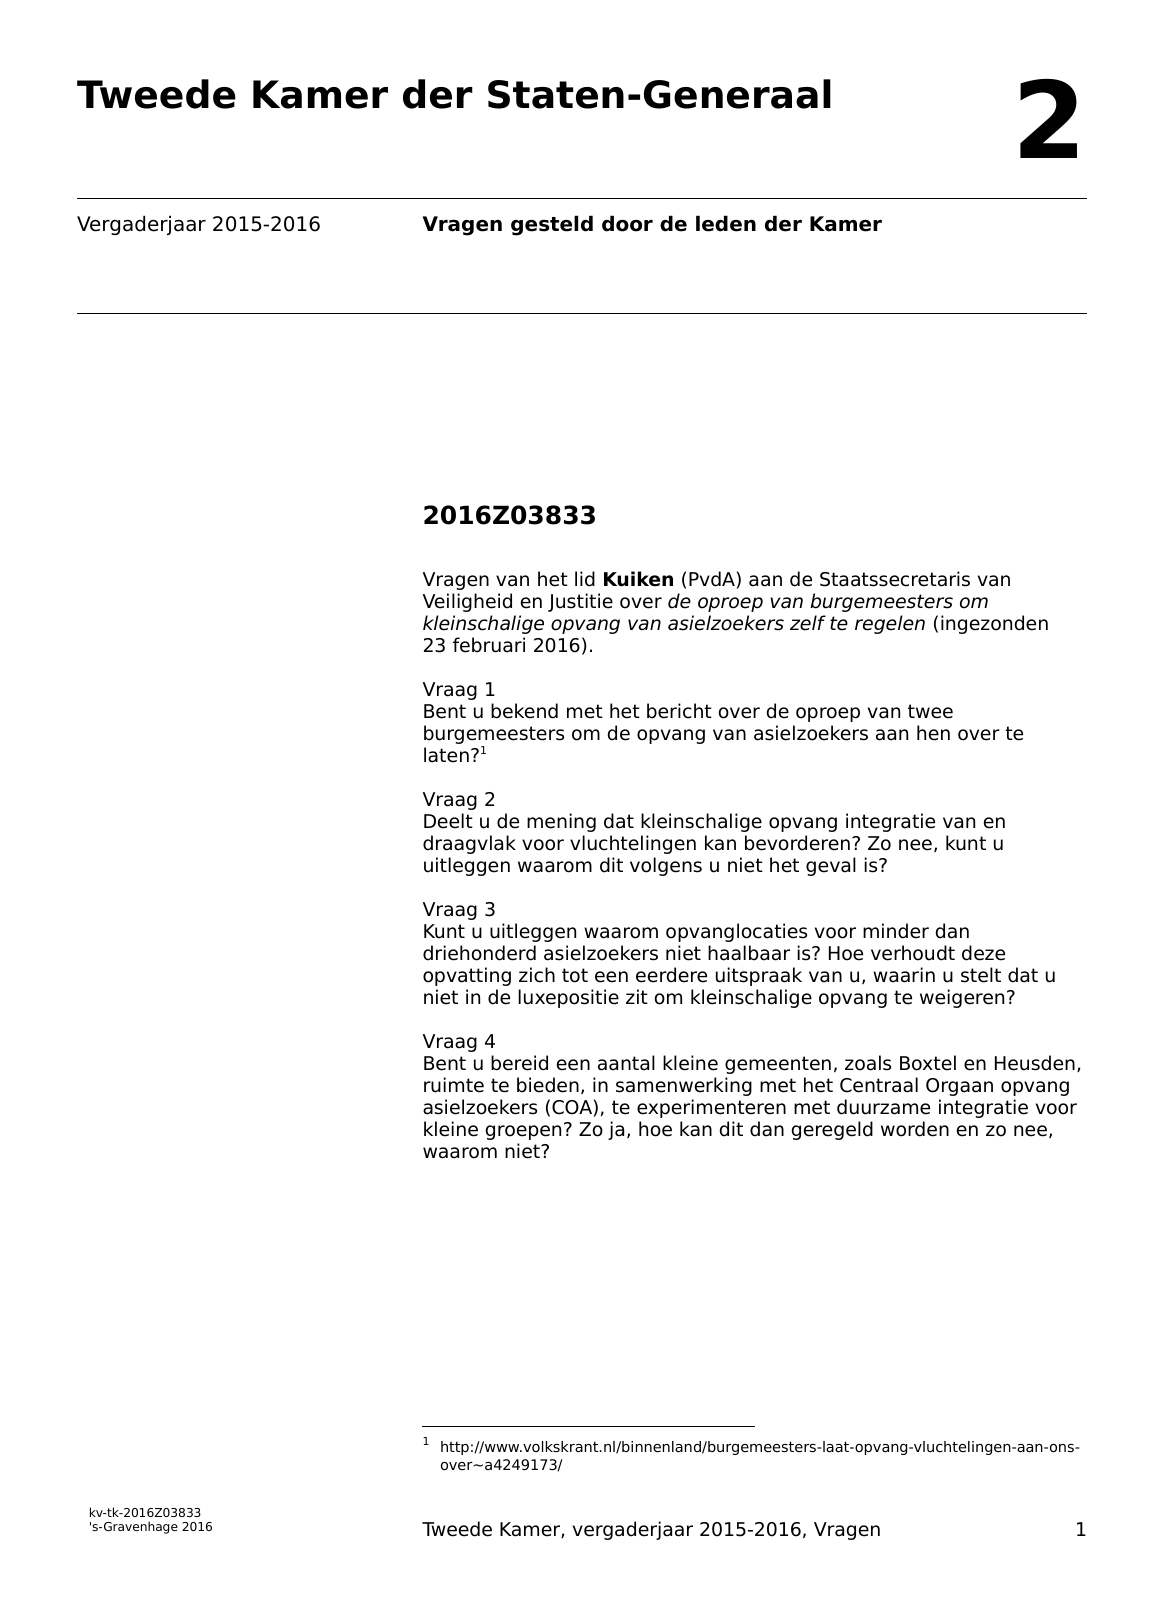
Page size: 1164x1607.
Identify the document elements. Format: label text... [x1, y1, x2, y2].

table_cell Vergaderjaar 2015-2016 [77, 199, 422, 313]
text 2016Z03833 [422, 501, 1087, 531]
text Bent u bereid een aantal kleine gemeenten, zoals Boxtel en Heusden, ruimte te bieden, in samenwerking met het Centraal Orgaan opvang asielzoekers (COA), te experimenteren met duurzame integratie voor kleine groepen? Zo ja, hoe kan dit dan geregeld worden en zo nee, waarom niet? [422, 1053, 1087, 1163]
text http://www.volkskrant.nl/binnenland/burgemeesters-laat-opvang-vluchtelingen-aan-ons-over~a4249173/ [422, 1435, 1087, 1474]
table_header Tweede Kamer der Staten-Generaal [77, 59, 886, 198]
text 's-Gravenhage 2016 [88, 1520, 323, 1534]
table_header 2 [886, 59, 1087, 198]
text kv-tk-2016Z03833 [88, 1506, 323, 1520]
table_cell Vragen gesteld door de leden der Kamer [422, 199, 1087, 313]
text Bent u bekend met het bericht over de oproep van twee burgemeesters om de opvang van asielzoekers aan hen over te laten? [422, 701, 1087, 767]
text Vragen van het lid Kuiken (PvdA) aan de Staatssecretaris van Veiligheid en Justitie over de oproep van burgemeesters om kleinschalige opvang van asielzoekers zelf te regelen (ingezonden 23 februari 2016). [422, 569, 1087, 657]
text Vraag 1 [422, 679, 1087, 701]
text Vraag 2 [422, 789, 1087, 811]
text Vraag 3 [422, 899, 1087, 921]
text Vraag 4 [422, 1031, 1087, 1053]
text Kunt u uitleggen waarom opvanglocaties voor minder dan driehonderd asielzoekers niet haalbaar is? Hoe verhoudt deze opvatting zich tot een eerdere uitspraak van u, waarin u stelt dat u niet in de luxepositie zit om kleinschalige opvang te weigeren? [422, 921, 1087, 1009]
text Deelt u de mening dat kleinschalige opvang integratie van en draagvlak voor vluchtelingen kan bevorderen? Zo nee, kunt u uitleggen waarom dit volgens u niet het geval is? [422, 811, 1087, 877]
